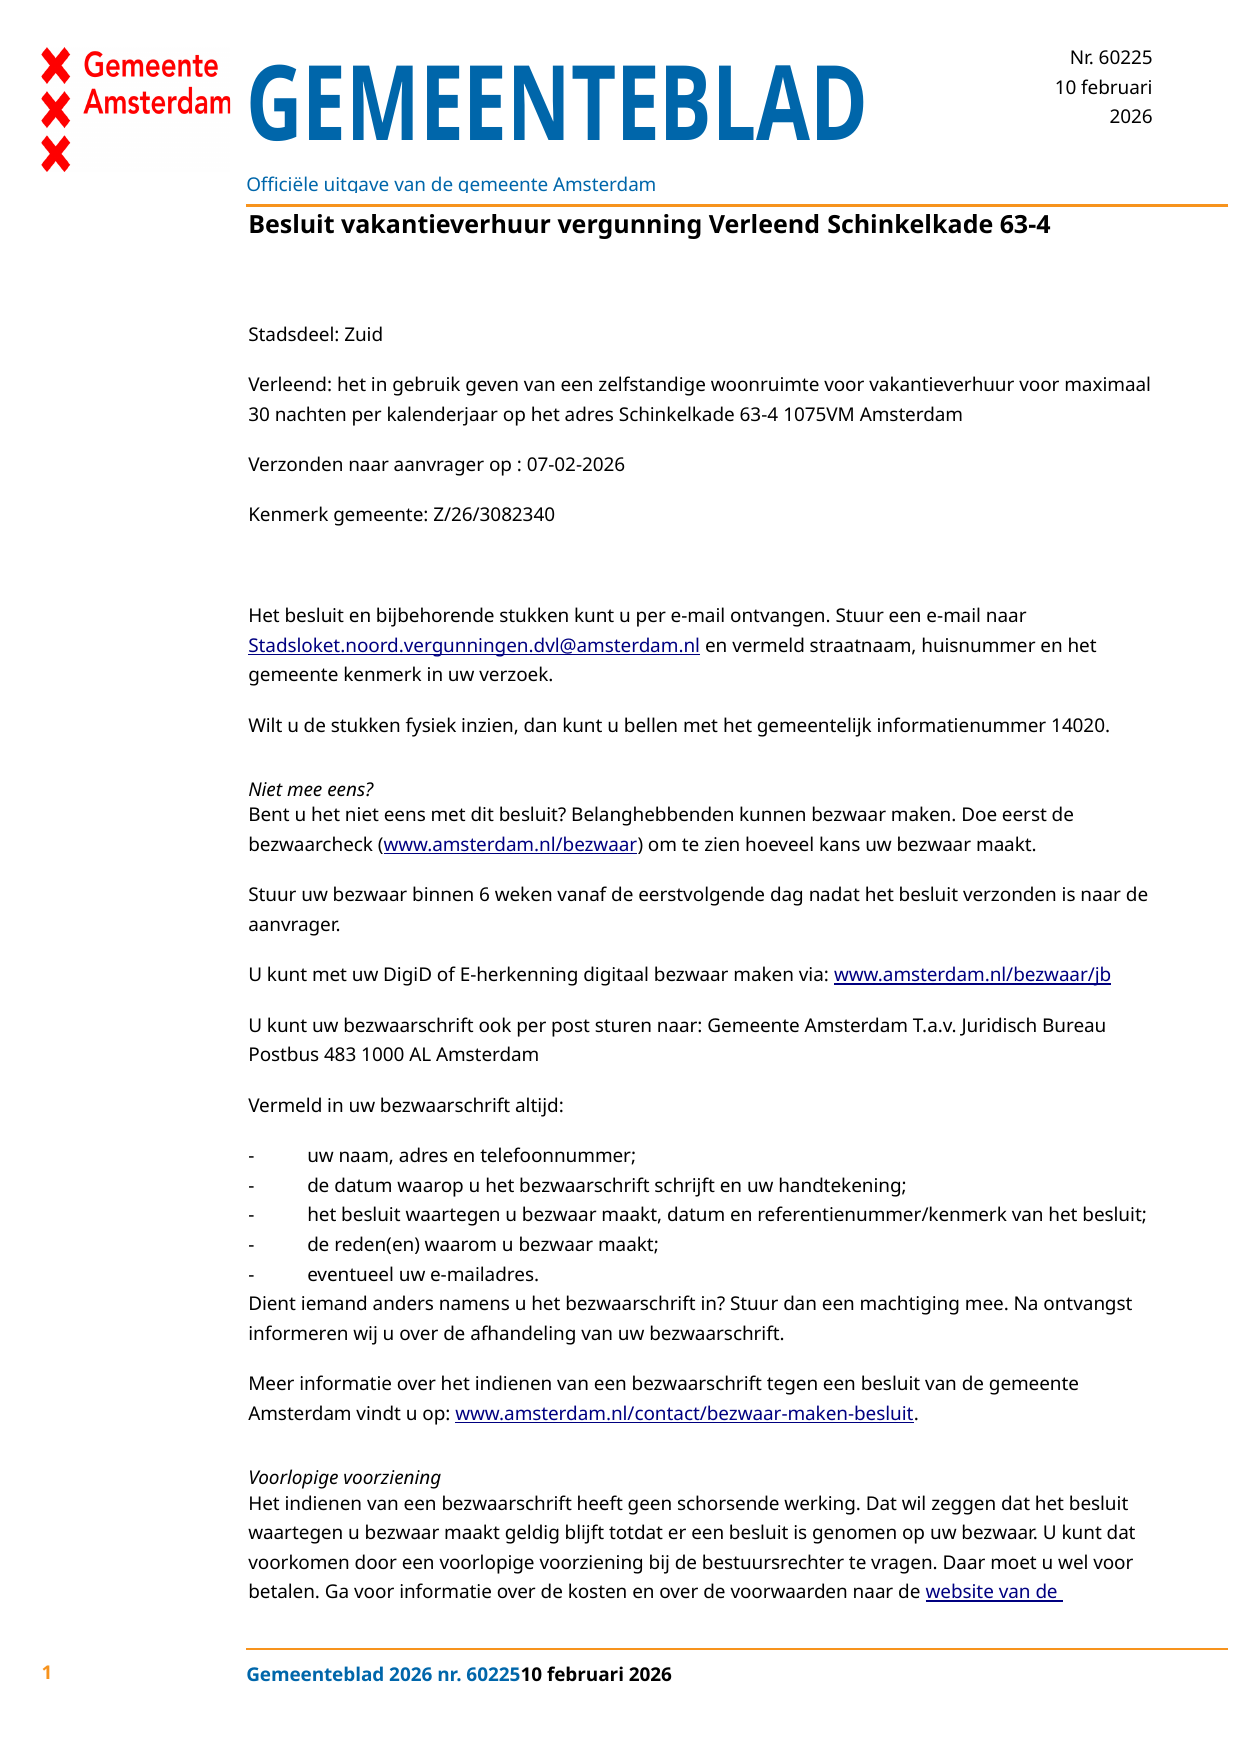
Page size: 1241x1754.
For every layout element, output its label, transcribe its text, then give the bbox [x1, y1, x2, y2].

list de datum waarop u het bezwaarschrift schrijft en uw handtekening; [248, 1172, 1152, 1198]
picture [41, 47, 231, 172]
text Verleend: het in gebruik geven van een zelfstandige woonruimte voor vakantieverhuur voor maximaal 30 nachten per kalenderjaar op het adres Schinkelkade 63-4 1075VM Amsterdam [248, 371, 1152, 426]
text Verzonden naar aanvrager op : 07-02-2026 [248, 451, 1152, 477]
text Kenmerk gemeente: Z/26/3082340 [248, 502, 1152, 527]
text Besluit vakantieverhuur vergunning Verleend Schinkelkade 63-4 [248, 207, 1152, 241]
list eventueel uw e-mailadres. [248, 1261, 1152, 1287]
text Het besluit en bijbehorende stukken kunt u per e-mail ontvangen. Stuur een e-mail naar Stadsloket.noord.vergunningen.dvl@amsterdam.nl en vermeld straatnaam, huisnummer en het gemeente kenmerk in uw verzoek. [248, 602, 1152, 687]
text Niet mee eens? [248, 776, 1152, 802]
list de reden(en) waarom u bezwaar maakt; [248, 1231, 1152, 1257]
list uw naam, adres en telefoonnummer; [248, 1142, 1152, 1168]
text Vermeld in uw bezwaarschrift altijd: [248, 1092, 1152, 1118]
text U kunt met uw DigiD of E-herkenning digitaal bezwaar maken via: www.amsterdam.nl/bezwaar/jb [248, 962, 1152, 987]
text Wilt u de stukken fysiek inzien, dan kunt u bellen met het gemeentelijk informatienummer 14020. [248, 712, 1152, 738]
text Voorlopige voorziening [248, 1464, 1152, 1490]
text Stuur uw bezwaar binnen 6 weken vanaf de eerstvolgende dag nadat het besluit verzonden is naar de aanvrager. [248, 882, 1152, 937]
text Stadsdeel: Zuid [248, 321, 1152, 346]
text Dient iemand anders namens u het bezwaarschrift in? Stuur dan een machtiging mee. Na ontvangst informeren wij u over de afhandeling van uw bezwaarschrift. [248, 1290, 1152, 1346]
text U kunt uw bezwaarschrift ook per post sturen naar: Gemeente Amsterdam T.a.v. Juridisch Bureau Postbus 483 1000 AL Amsterdam [248, 1012, 1152, 1067]
text Het indienen van een bezwaarschrift heeft geen schorsende werking. Dat wil zeggen dat het besluit waartegen u bezwaar maakt geldig blijft totdat er een besluit is genomen op uw bezwaar. U kunt dat voorkomen door een voorlopige voorziening bij de bestuursrechter te vragen. Daar moet u wel voor betalen. Ga voor informatie over de kosten en over de voorwaarden naar de website van de [248, 1490, 1152, 1604]
text Meer informatie over het indienen van een bezwaarschrift tegen een besluit van de gemeente Amsterdam vindt u op: www.amsterdam.nl/contact/bezwaar-maken-besluit. [248, 1370, 1152, 1426]
list het besluit waartegen u bezwaar maakt, datum en referentienummer/kenmerk van het besluit; [248, 1202, 1152, 1227]
text Bent u het niet eens met dit besluit? Belanghebbenden kunnen bezwaar maken. Doe eerst de bezwaarcheck (www.amsterdam.nl/bezwaar) om te zien hoeveel kans uw bezwaar maakt. [248, 802, 1152, 857]
